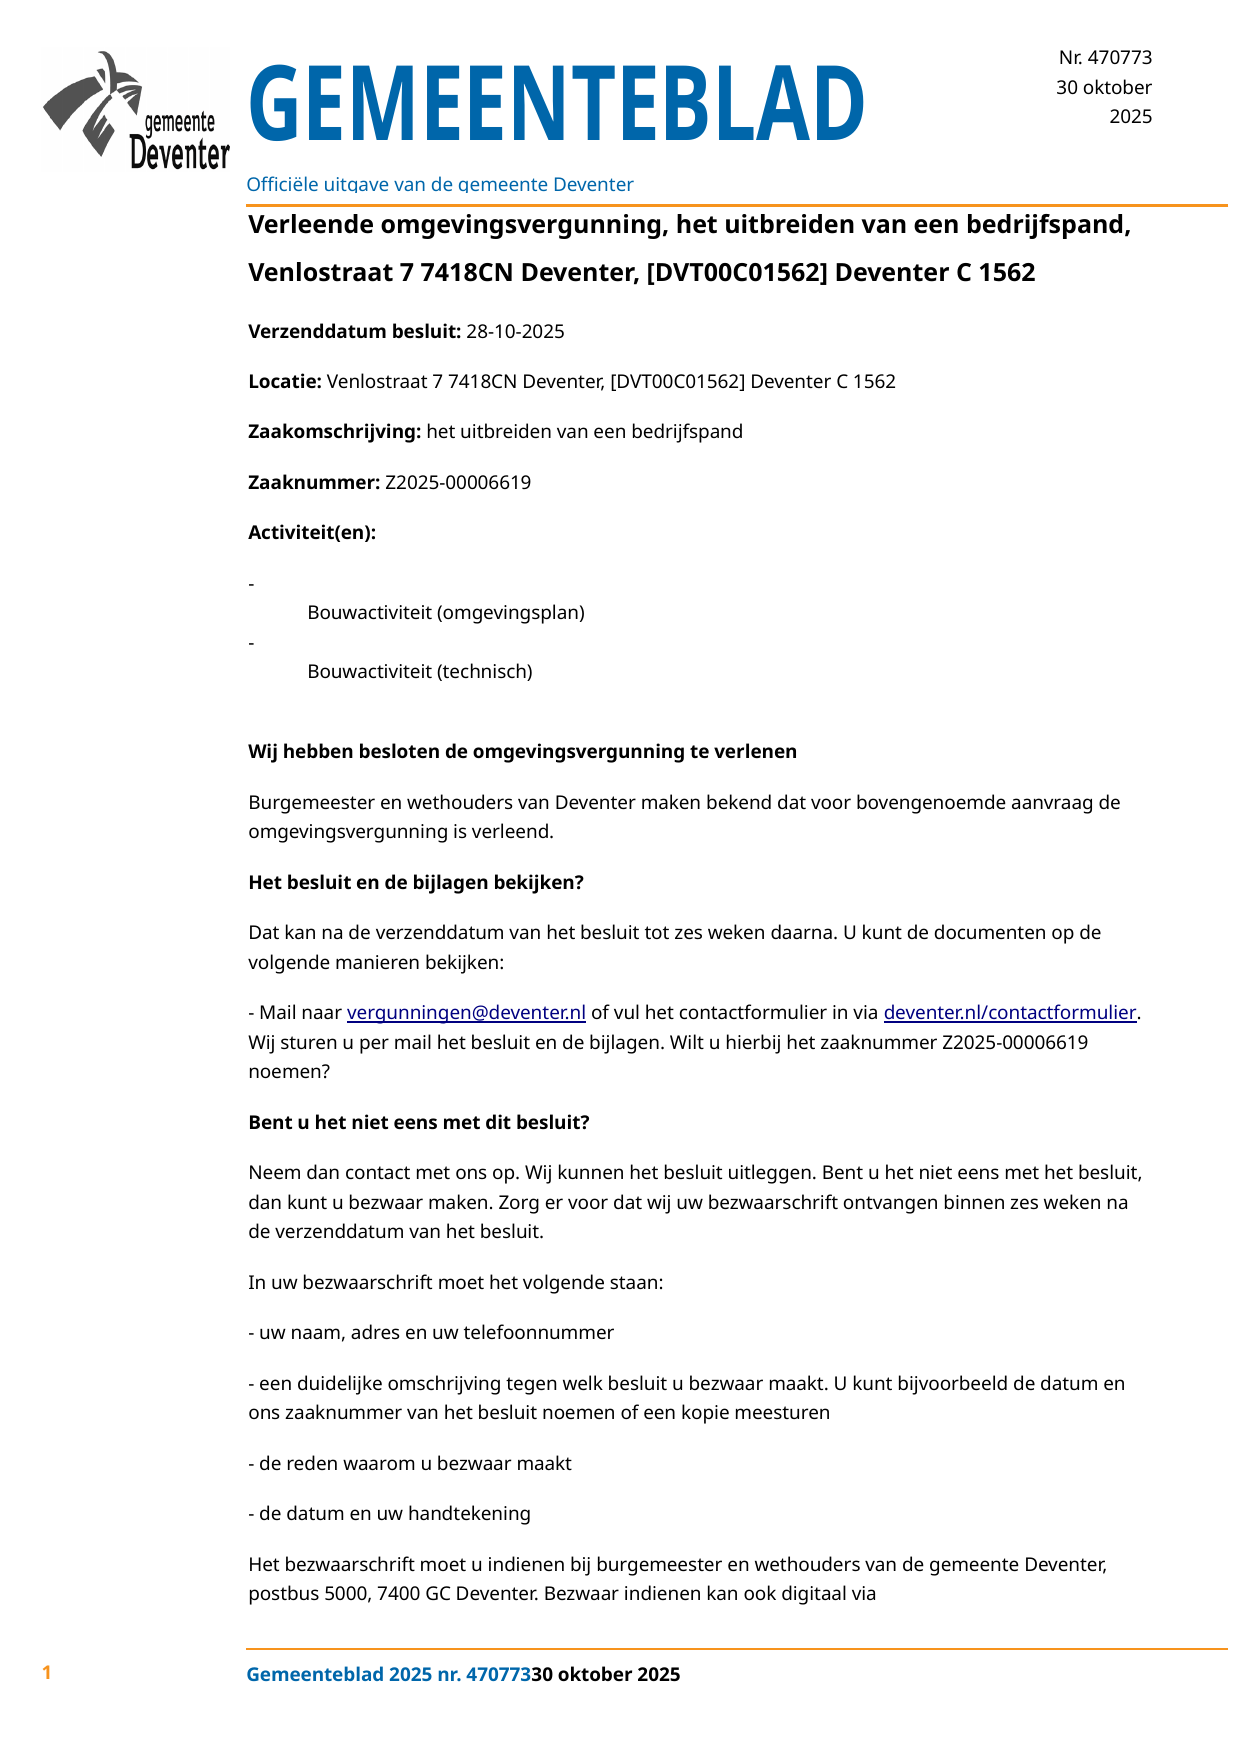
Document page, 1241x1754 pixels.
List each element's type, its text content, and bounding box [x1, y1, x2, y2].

text Het bezwaarschrift moet u indienen bij burgemeester en wethouders van de gemeente Deventer, postbus 5000, 7400 GC Deventer. Bezwaar indienen kan ook digitaal via [248, 1551, 1152, 1606]
text Het besluit en de bijlagen bekijken? [248, 869, 1152, 895]
text - Mail naar vergunningen@deventer.nl of vul het contactformulier in via deventer.nl/contactformulier. Wij sturen u per mail het besluit en de bijlagen. Wilt u hierbij het zaaknummer Z2025-00006619 noemen? [248, 999, 1152, 1084]
text Neem dan contact met ons op. Wij kunnen het besluit uitleggen. Bent u het niet eens met het besluit, dan kunt u bezwaar maken. Zorg er voor dat wij uw bezwaarschrift ontvangen binnen zes weken na de verzenddatum van het besluit. [248, 1159, 1152, 1244]
text Dat kan na de verzenddatum van het besluit tot zes weken daarna. U kunt de documenten op de volgende manieren bekijken: [248, 919, 1152, 975]
list Bouwactiviteit (technisch) [248, 659, 1152, 684]
text - uw naam, adres en uw telefoonnummer [248, 1319, 1152, 1345]
text Burgemeester en wethouders van Deventer maken bekend dat voor bovengenoemde aanvraag de omgevingsvergunning is verleend. [248, 789, 1152, 844]
text Locatie: Venlostraat 7 7418CN Deventer, [DVT00C01562] Deventer C 1562 [248, 368, 1152, 394]
text - de datum en uw handtekening [248, 1500, 1152, 1526]
text Zaaknummer: Z2025-00006619 [248, 469, 1152, 495]
text Bent u het niet eens met dit besluit? [248, 1109, 1152, 1135]
text In uw bezwaarschrift moet het volgende staan: [248, 1269, 1152, 1295]
list Bouwactiviteit (omgevingsplan) [248, 599, 1152, 625]
text Verzenddatum besluit: 28-10-2025 [248, 318, 1152, 344]
text Verleende omgevingsvergunning, het uitbreiden van een bedrijfspand, Venlostraat 7 7418CN Deventer, [DVT00C01562] Deventer C 1562 [248, 207, 1152, 288]
text Wij hebben besloten de omgevingsvergunning te verlenen [248, 739, 1152, 764]
text - een duidelijke omschrijving tegen welk besluit u bezwaar maakt. U kunt bijvoorbeeld de datum en ons zaaknummer van het besluit noemen of een kopie meesturen [248, 1370, 1152, 1425]
picture [41, 47, 231, 172]
text Activiteit(en): [248, 519, 1152, 545]
text Zaakomschrijving: het uitbreiden van een bedrijfspand [248, 419, 1152, 444]
text - de reden waarom u bezwaar maakt [248, 1450, 1152, 1476]
